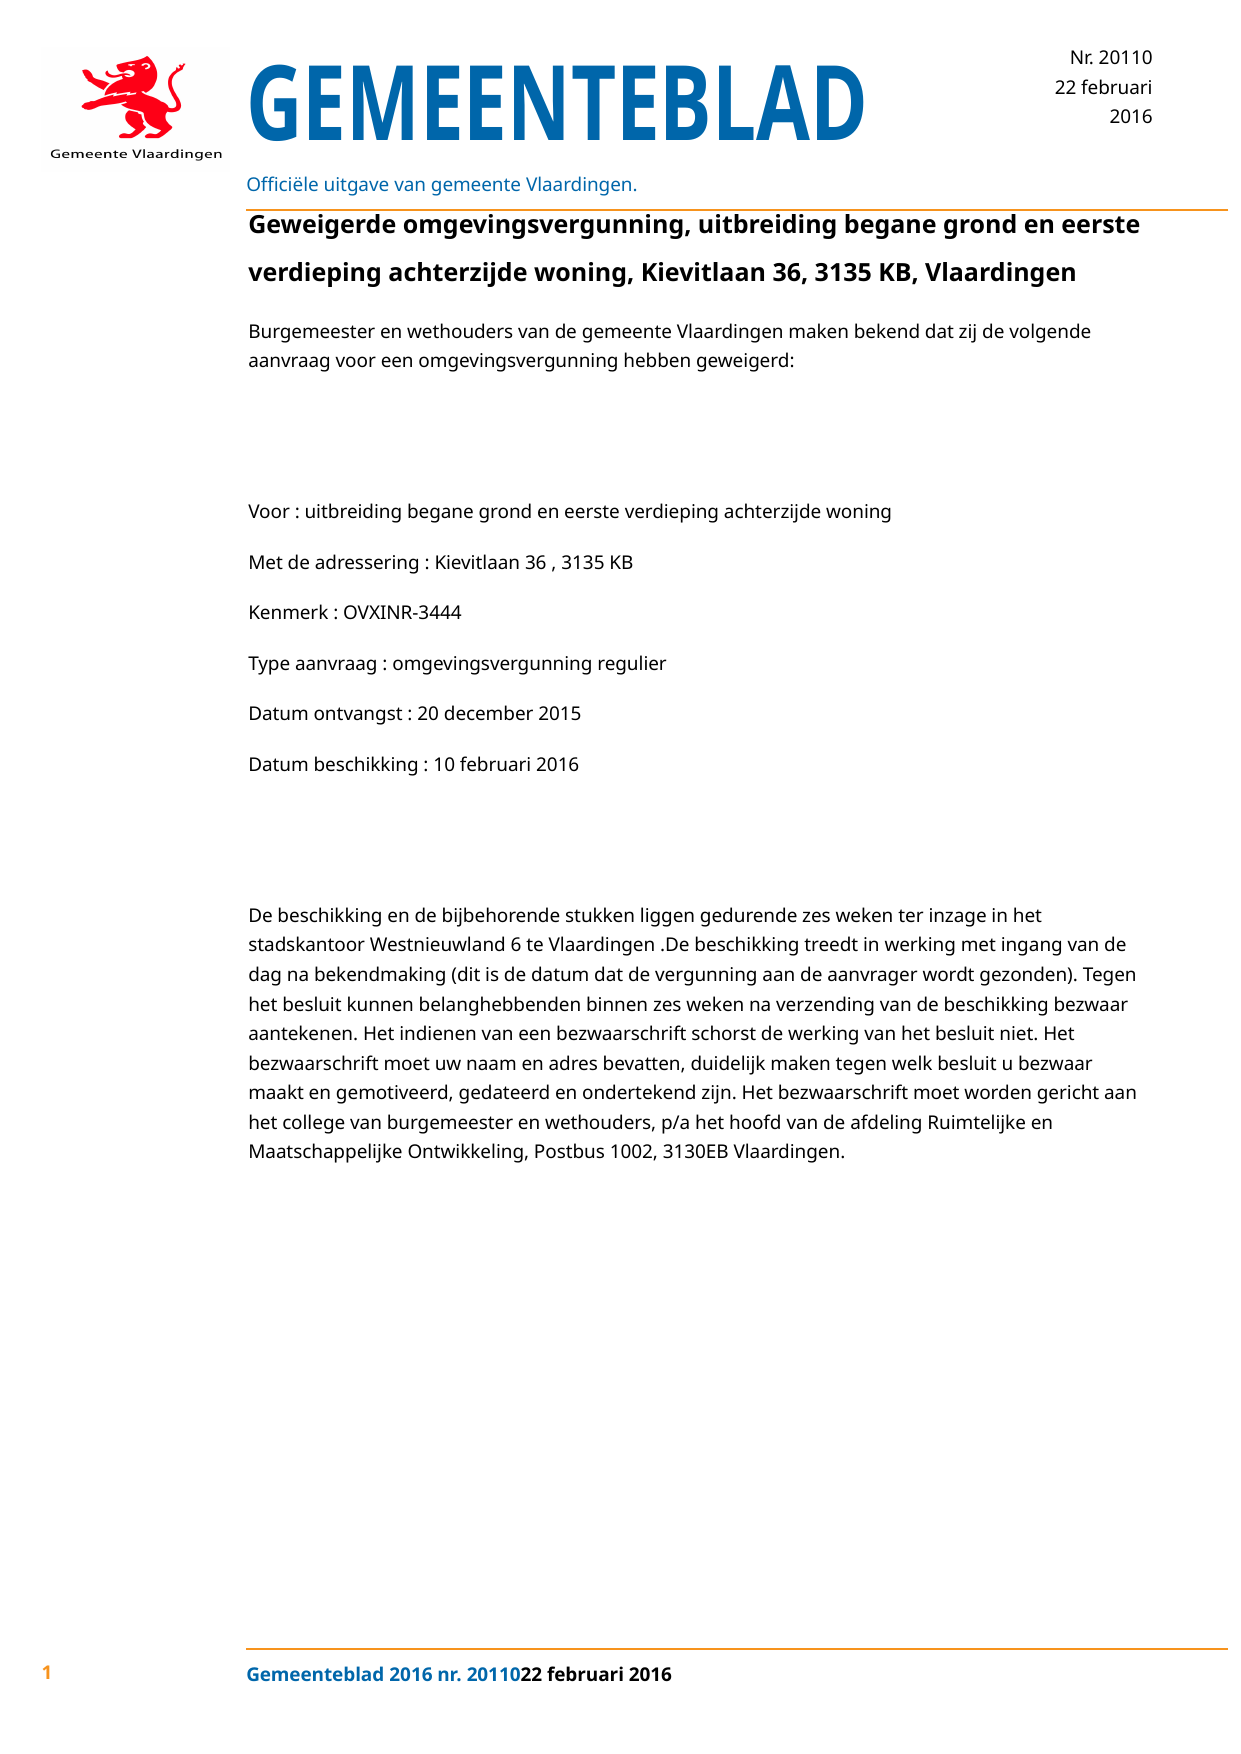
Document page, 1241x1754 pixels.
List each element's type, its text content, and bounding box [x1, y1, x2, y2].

text Datum beschikking : 10 februari 2016 [248, 751, 1152, 777]
text Burgemeester en wethouders van de gemeente Vlaardingen maken bekend dat zij de volgende aanvraag voor een omgevingsvergunning hebben geweigerd: [248, 318, 1152, 373]
picture [41, 47, 231, 172]
text Met de adressering : Kievitlaan 36 , 3135 KB [248, 549, 1152, 575]
text De beschikking en de bijbehorende stukken liggen gedurende zes weken ter inzage in het stadskantoor Westnieuwland 6 te Vlaardingen .De beschikking treedt in werking met ingang van de dag na bekendmaking (dit is de datum dat de vergunning aan de aanvrager wordt gezonden). Tegen het besluit kunnen belanghebbenden binnen zes weken na verzending van de beschikking bezwaar aantekenen. Het indienen van een bezwaarschrift schorst de werking van het besluit niet. Het bezwaarschrift moet uw naam en adres bevatten, duidelijk maken tegen welk besluit u bezwaar maakt en gemotiveerd, gedateerd en ondertekend zijn. Het bezwaarschrift moet worden gericht aan het college van burgemeester en wethouders, p/a het hoofd van de afdeling Ruimtelijke en Maatschappelijke Ontwikkeling, Postbus 1002, 3130EB Vlaardingen. [248, 902, 1152, 1164]
text Voor : uitbreiding begane grond en eerste verdieping achterzijde woning [248, 499, 1152, 524]
text Kenmerk : OVXINR-3444 [248, 599, 1152, 625]
text Datum ontvangst : 20 december 2015 [248, 700, 1152, 726]
text Type aanvraag : omgevingsvergunning regulier [248, 650, 1152, 676]
text Geweigerde omgevingsvergunning, uitbreiding begane grond en eerste verdieping achterzijde woning, Kievitlaan 36, 3135 KB, Vlaardingen [248, 211, 1152, 288]
